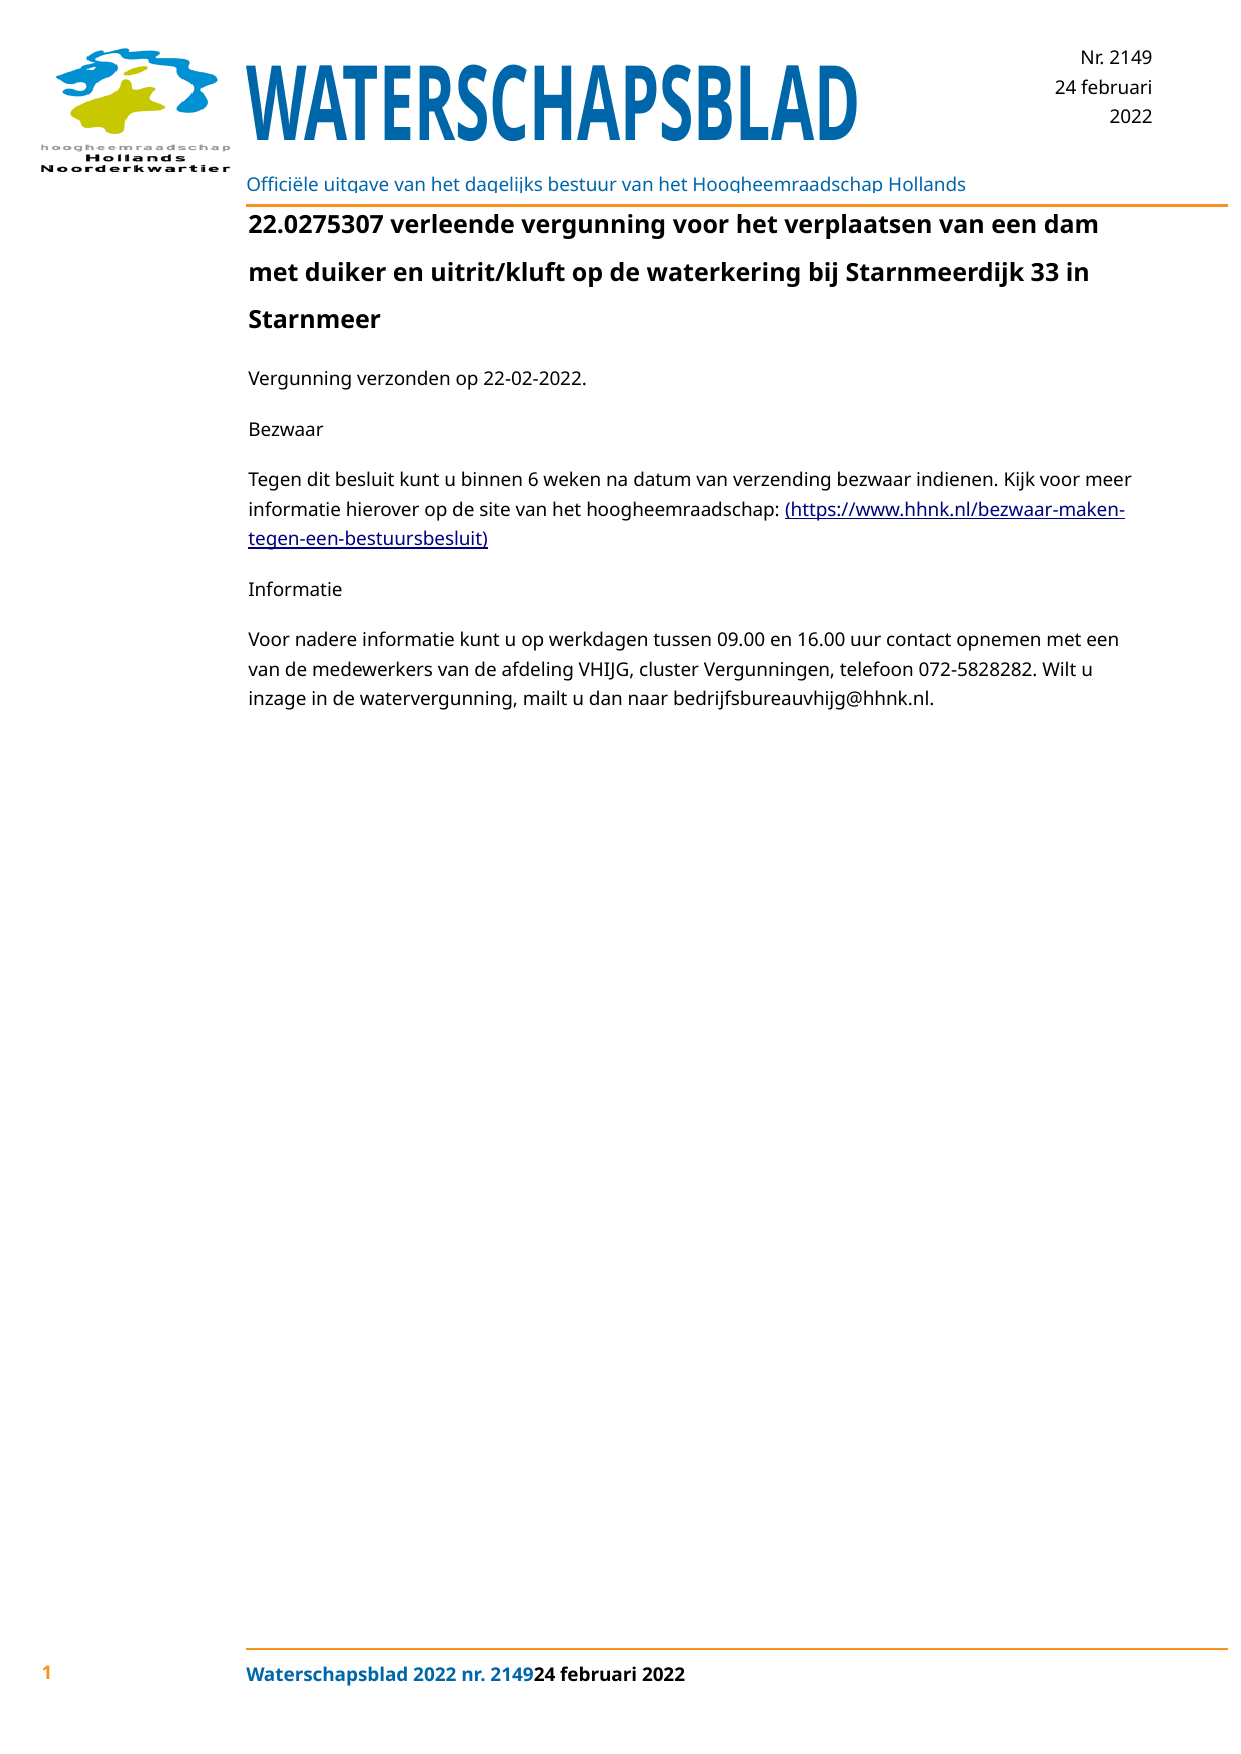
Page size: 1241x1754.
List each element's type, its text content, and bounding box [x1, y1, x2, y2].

text Vergunning verzonden op 22-02-2022. [248, 366, 1152, 391]
text Tegen dit besluit kunt u binnen 6 weken na datum van verzending bezwaar indienen. Kijk voor meer informatie hierover op de site van het hoogheemraadschap: (https://www.hhnk.nl/bezwaar-maken-tegen-een-bestuursbesluit) [248, 466, 1152, 551]
text Voor nadere informatie kunt u op werkdagen tussen 09.00 en 16.00 uur contact opnemen met een van de medewerkers van de afdeling VHIJG, cluster Vergunningen, telefoon 072-5828282. Wilt u inzage in de watervergunning, mailt u dan naar bedrijfsbureauvhijg@hhnk.nl. [248, 626, 1152, 711]
text 22.0275307 verleende vergunning voor het verplaatsen van een dam met duiker en uitrit/kluft op de waterkering bij Starnmeerdijk 33 in Starnmeer [248, 207, 1152, 336]
picture [41, 47, 231, 172]
text Bezwaar [248, 416, 1152, 442]
text Informatie [248, 576, 1152, 602]
